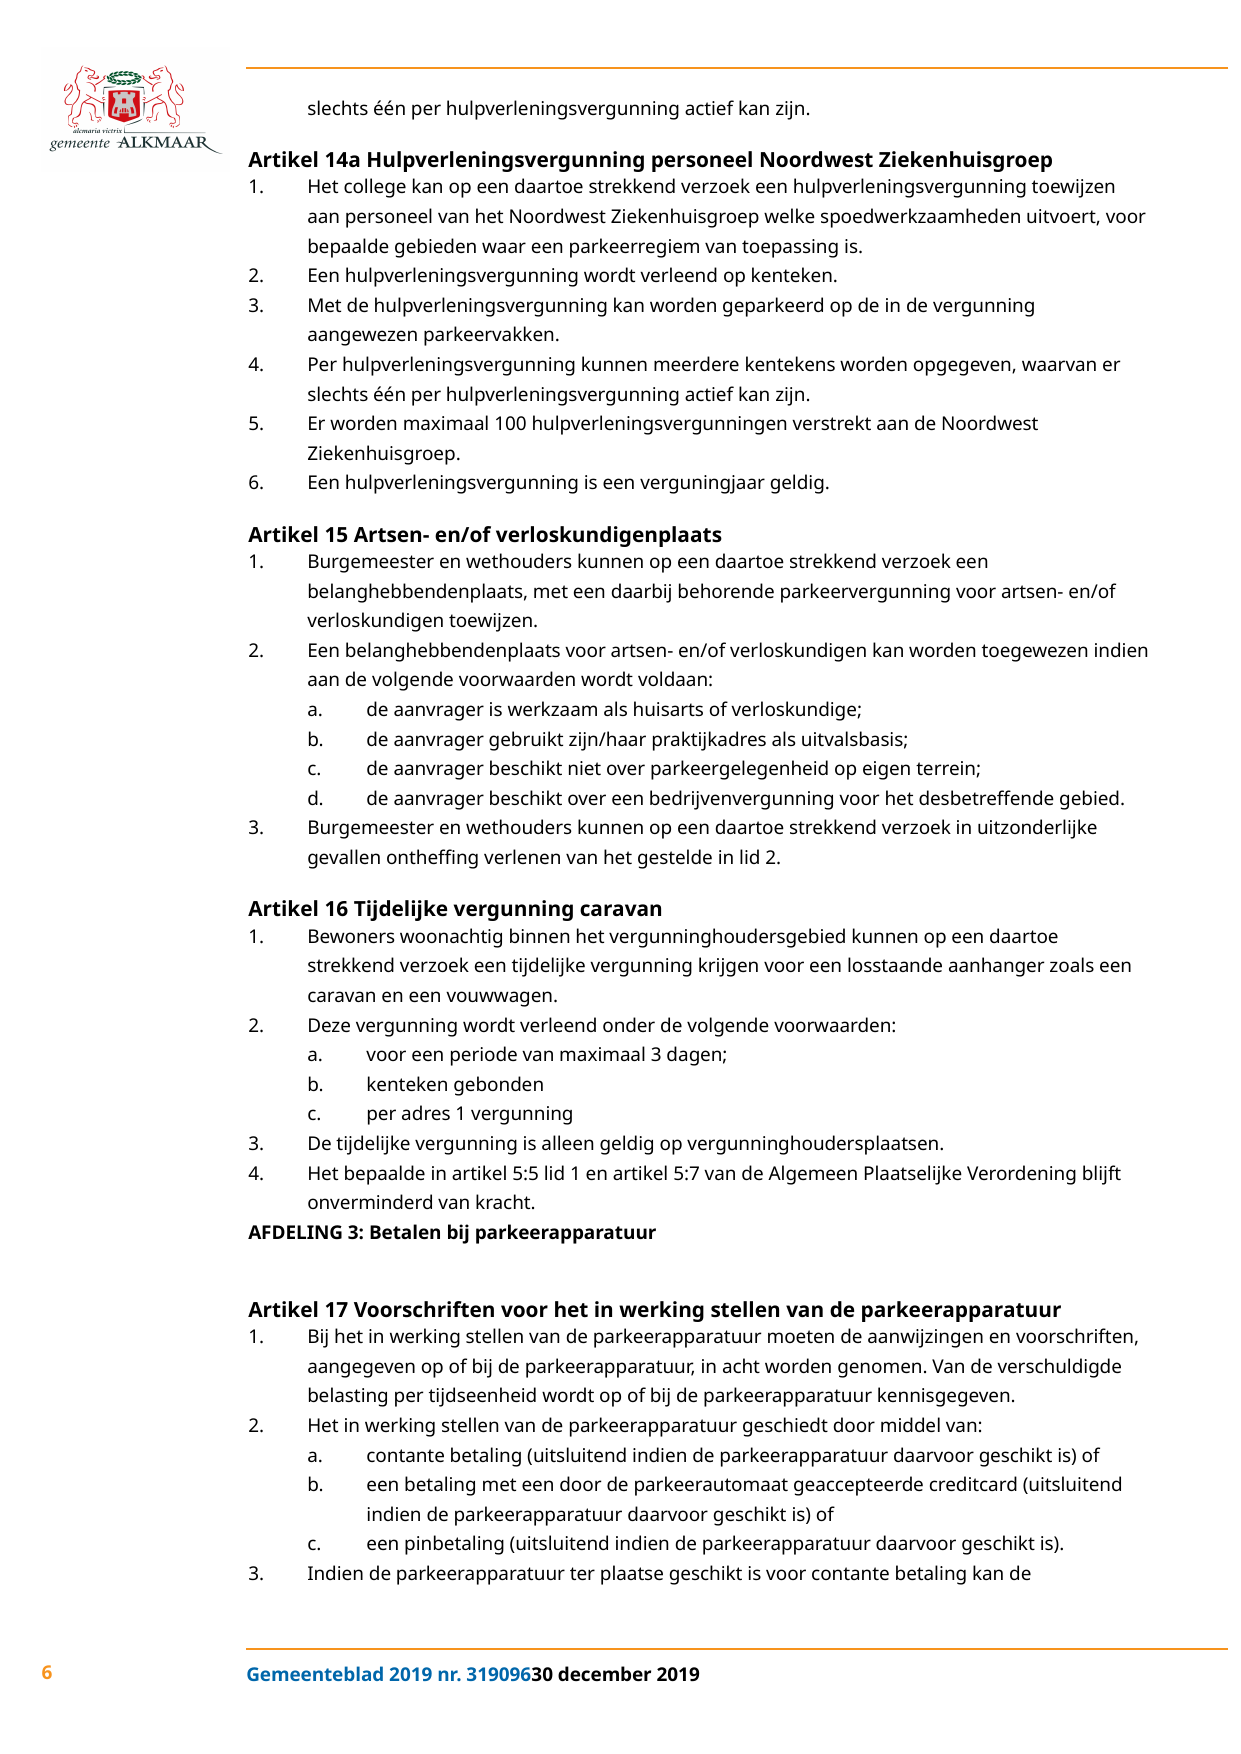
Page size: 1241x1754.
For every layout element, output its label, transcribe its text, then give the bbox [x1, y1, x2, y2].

list Een belanghebbendenplaats voor artsen- en/of verloskundigen kan worden toegewezen indien aan de volgende voorwaarden wordt voldaan: [248, 637, 1152, 692]
list per adres 1 vergunning [307, 1101, 1152, 1126]
picture [41, 47, 231, 172]
text Artikel 15 Artsen- en/of verloskundigenplaats [248, 520, 1152, 548]
list een betaling met een door de parkeerautomaat geaccepteerde creditcard (uitsluitend indien de parkeerapparatuur daarvoor geschikt is) of [307, 1471, 1152, 1527]
list de aanvrager beschikt over een bedrijvenvergunning voor het desbetreffende gebied. [307, 785, 1152, 811]
list de aanvrager is werkzaam als huisarts of verloskundige; [307, 696, 1152, 722]
list De tijdelijke vergunning is alleen geldig op vergunninghoudersplaatsen. [248, 1130, 1152, 1156]
list Een hulpverleningsvergunning wordt verleend op kenteken. [248, 262, 1152, 288]
list Indien de parkeerapparatuur ter plaatse geschikt is voor contante betaling kan de [248, 1560, 1152, 1586]
list Burgemeester en wethouders kunnen op een daartoe strekkend verzoek in uitzonderlijke gevallen ontheffing verlenen van het gestelde in lid 2. [248, 814, 1152, 870]
list Bij het in werking stellen van de parkeerapparatuur moeten de aanwijzingen en voorschriften, aangegeven op of bij de parkeerapparatuur, in acht worden genomen. Van de verschuldigde belasting per tijdseenheid wordt op of bij de parkeerapparatuur kennisgegeven. [248, 1323, 1152, 1408]
list een pinbetaling (uitsluitend indien de parkeerapparatuur daarvoor geschikt is). [307, 1531, 1152, 1556]
list Het bepaalde in artikel 5:5 lid 1 en artikel 5:7 van de Algemeen Plaatselijke Verordening blijft onverminderd van kracht. [248, 1160, 1152, 1215]
list Er worden maximaal 100 hulpverleningsvergunningen verstrekt aan de Noordwest Ziekenhuisgroep. [248, 410, 1152, 466]
list Deze vergunning wordt verleend onder de volgende voorwaarden: [248, 1012, 1152, 1037]
list Het college kan op een daartoe strekkend verzoek een hulpverleningsvergunning toewijzen aan personeel van het Noordwest Ziekenhuisgroep welke spoedwerkzaamheden uitvoert, voor bepaalde gebieden waar een parkeerregiem van toepassing is. [248, 174, 1152, 258]
list Met de hulpverleningsvergunning kan worden geparkeerd op de in de vergunning aangewezen parkeervakken. [248, 292, 1152, 347]
text Artikel 16 Tijdelijke vergunning caravan [248, 894, 1152, 923]
text AFDELING 3: Betalen bij parkeerapparatuur [248, 1219, 1152, 1244]
list de aanvrager gebruikt zijn/haar praktijkadres als uitvalsbasis; [307, 726, 1152, 752]
list Per hulpverleningsvergunning kunnen meerdere kentekens worden opgegeven, waarvan er slechts één per hulpverleningsvergunning actief kan zijn. [248, 351, 1152, 406]
list kenteken gebonden [307, 1071, 1152, 1097]
list Burgemeester en wethouders kunnen op een daartoe strekkend verzoek een belanghebbendenplaats, met een daarbij behorende parkeervergunning voor artsen- en/of verloskundigen toewijzen. [248, 548, 1152, 633]
text Artikel 14a Hulpverleningsvergunning personeel Noordwest Ziekenhuisgroep [248, 145, 1152, 174]
list Het in werking stellen van de parkeerapparatuur geschiedt door middel van: [248, 1412, 1152, 1438]
list slechts één per hulpverleningsvergunning actief kan zijn. [248, 95, 1152, 121]
list Een hulpverleningsvergunning is een verguningjaar geldig. [248, 469, 1152, 495]
list contante betaling (uitsluitend indien de parkeerapparatuur daarvoor geschikt is) of [307, 1442, 1152, 1467]
list de aanvrager beschikt niet over parkeergelegenheid op eigen terrein; [307, 755, 1152, 781]
list voor een periode van maximaal 3 dagen; [307, 1041, 1152, 1067]
list Bewoners woonachtig binnen het vergunninghoudersgebied kunnen op een daartoe strekkend verzoek een tijdelijke vergunning krijgen voor een losstaande aanhanger zoals een caravan en een vouwwagen. [248, 923, 1152, 1008]
text Artikel 17 Voorschriften voor het in werking stellen van de parkeerapparatuur [248, 1295, 1152, 1323]
